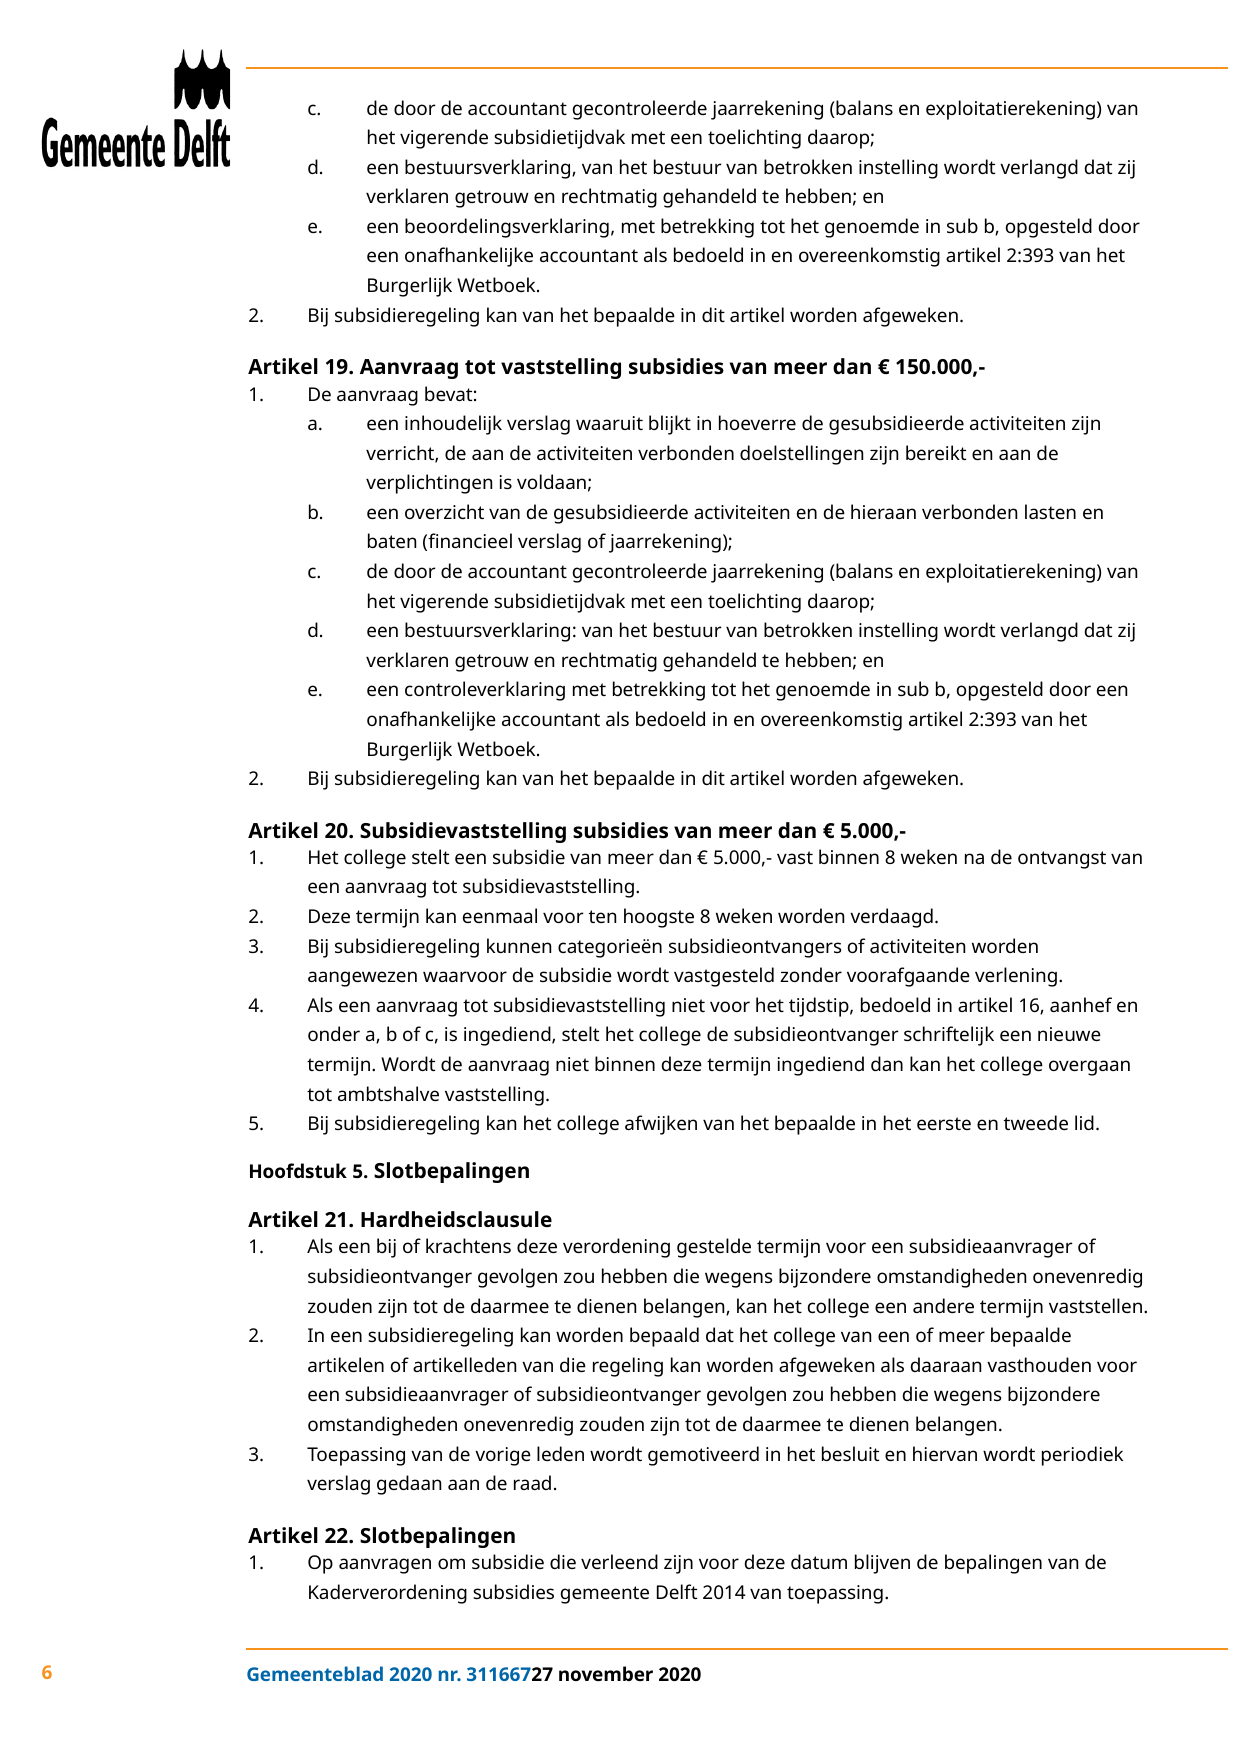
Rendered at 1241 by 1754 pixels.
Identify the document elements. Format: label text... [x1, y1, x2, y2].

list Bij subsidieregeling kan van het bepaalde in dit artikel worden afgeweken. [248, 765, 1152, 791]
text Artikel 21. Hardheidsclausule [248, 1205, 1152, 1234]
text Artikel 19. Aanvraag tot vaststelling subsidies van meer dan € 150.000,- [248, 352, 1152, 381]
list Bij subsidieregeling kunnen categorieën subsidieontvangers of activiteiten worden aangewezen waarvoor de subsidie wordt vastgesteld zonder voorafgaande verlening. [248, 933, 1152, 988]
picture [41, 47, 231, 172]
list Bij subsidieregeling kan het college afwijken van het bepaalde in het eerste en tweede lid. [248, 1110, 1152, 1136]
list een bestuursverklaring, van het bestuur van betrokken instelling wordt verlangd dat zij verklaren getrouw en rechtmatig gehandeld te hebben; en [307, 154, 1152, 209]
list In een subsidieregeling kan worden bepaald dat het college van een of meer bepaalde artikelen of artikelleden van die regeling kan worden afgeweken als daaraan vasthouden voor een subsidieaanvrager of subsidieontvanger gevolgen zou hebben die wegens bijzondere omstandigheden onevenredig zouden zijn tot de daarmee te dienen belangen. [248, 1322, 1152, 1437]
list een bestuursverklaring: van het bestuur van betrokken instelling wordt verlangd dat zij verklaren getrouw en rechtmatig gehandeld te hebben; en [307, 617, 1152, 673]
text Hoofdstuk 5. Slotbepalingen [248, 1156, 1152, 1184]
list Deze termijn kan eenmaal voor ten hoogste 8 weken worden verdaagd. [248, 903, 1152, 929]
list een inhoudelijk verslag waaruit blijkt in hoeverre de gesubsidieerde activiteiten zijn verricht, de aan de activiteiten verbonden doelstellingen zijn bereikt en aan de verplichtingen is voldaan; [307, 410, 1152, 495]
list een controleverklaring met betrekking tot het genoemde in sub b, opgesteld door een onafhankelijke accountant als bedoeld in en overeenkomstig artikel 2:393 van het Burgerlijk Wetboek. [307, 677, 1152, 761]
text Artikel 22. Slotbepalingen [248, 1521, 1152, 1549]
list de door de accountant gecontroleerde jaarrekening (balans en exploitatierekening) van het vigerende subsidietijdvak met een toelichting daarop; [307, 558, 1152, 613]
list een overzicht van de gesubsidieerde activiteiten en de hieraan verbonden lasten en baten (financieel verslag of jaarrekening); [307, 499, 1152, 554]
list de door de accountant gecontroleerde jaarrekening (balans en exploitatierekening) van het vigerende subsidietijdvak met een toelichting daarop; [307, 95, 1152, 150]
list Als een aanvraag tot subsidievaststelling niet voor het tijdstip, bedoeld in artikel 16, aanhef en onder a, b of c, is ingediend, stelt het college de subsidieontvanger schriftelijk een nieuwe termijn. Wordt de aanvraag niet binnen deze termijn ingediend dan kan het college overgaan tot ambtshalve vaststelling. [248, 992, 1152, 1107]
text Artikel 20. Subsidievaststelling subsidies van meer dan € 5.000,- [248, 816, 1152, 844]
list een beoordelingsverklaring, met betrekking tot het genoemde in sub b, opgesteld door een onafhankelijke accountant als bedoeld in en overeenkomstig artikel 2:393 van het Burgerlijk Wetboek. [307, 213, 1152, 298]
list Het college stelt een subsidie van meer dan € 5.000,- vast binnen 8 weken na de ontvangst van een aanvraag tot subsidievaststelling. [248, 844, 1152, 899]
list Als een bij of krachtens deze verordening gestelde termijn voor een subsidieaanvrager of subsidieontvanger gevolgen zou hebben die wegens bijzondere omstandigheden onevenredig zouden zijn tot de daarmee te dienen belangen, kan het college een andere termijn vaststellen. [248, 1234, 1152, 1319]
list Op aanvragen om subsidie die verleend zijn voor deze datum blijven de bepalingen van de Kaderverordening subsidies gemeente Delft 2014 van toepassing. [248, 1549, 1152, 1604]
list Bij subsidieregeling kan van het bepaalde in dit artikel worden afgeweken. [248, 302, 1152, 328]
list Toepassing van de vorige leden wordt gemotiveerd in het besluit en hiervan wordt periodiek verslag gedaan aan de raad. [248, 1441, 1152, 1496]
list De aanvraag bevat: [248, 381, 1152, 406]
